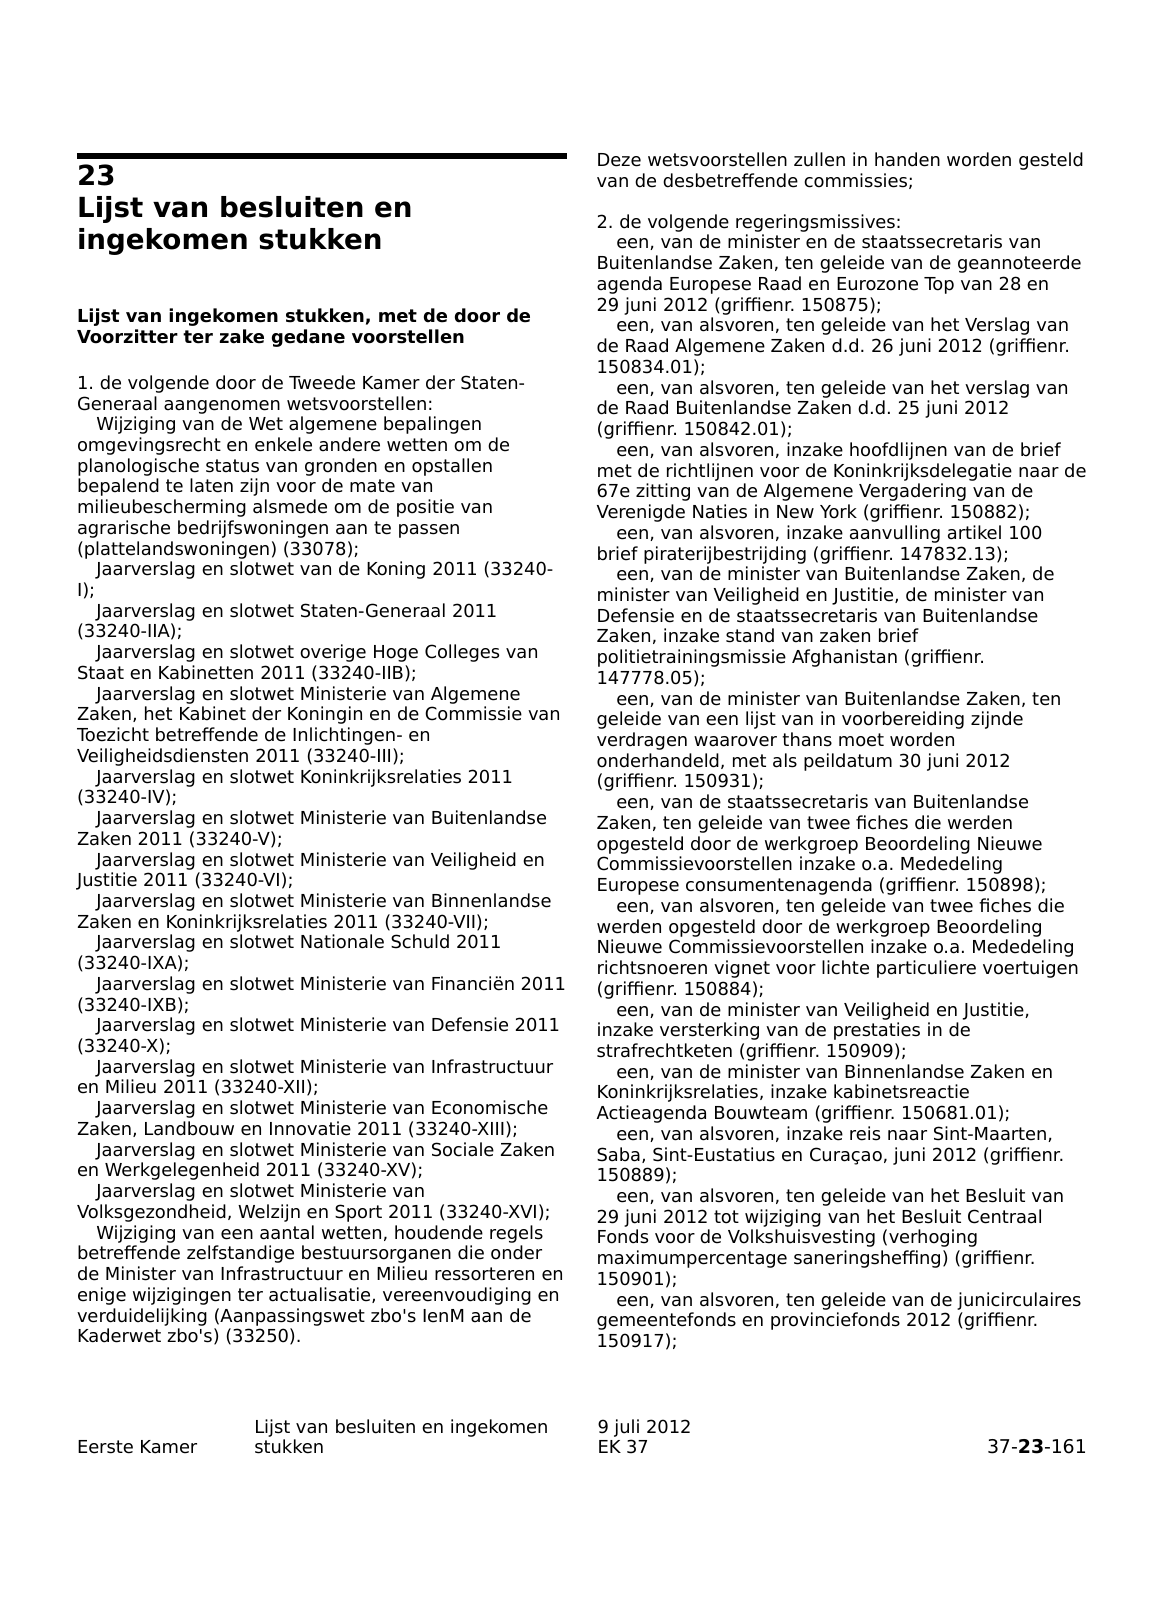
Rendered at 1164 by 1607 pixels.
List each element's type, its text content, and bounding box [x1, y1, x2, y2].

text Jaarverslag en slotwet Ministerie van Sociale Zaken en Werkgelegenheid 2011 (33240-XV); [77, 1139, 567, 1181]
text een, van alsvoren, inzake aanvulling artikel 100 brief piraterijbestrijding (griffienr. 147832.13); [596, 523, 1087, 564]
text Wijziging van de Wet algemene bepalingen omgevingsrecht en enkele andere wetten om de planologische status van gronden en opstallen bepalend te laten zijn voor de mate van milieubescherming alsmede om de positie van agrarische bedrijfswoningen aan te passen (plattelandswoningen) (33078); [77, 414, 567, 559]
text Jaarverslag en slotwet Ministerie van Veiligheid en Justitie 2011 (33240-VI); [77, 849, 567, 891]
text een, van alsvoren, ten geleide van twee fiches die werden opgesteld door de werkgroep Beoordeling Nieuwe Commissievoorstellen inzake o.a. Mededeling richtsnoeren vignet voor lichte particuliere voertuigen (griffienr. 150884); [596, 896, 1087, 999]
text Jaarverslag en slotwet van de Koning 2011 (33240-I); [77, 559, 567, 601]
text Jaarverslag en slotwet Ministerie van Economische Zaken, Landbouw en Innovatie 2011 (33240-XIII); [77, 1098, 567, 1139]
subtitle Lijst van ingekomen stukken, met de door de Voorzitter ter zake gedane voorstellen [77, 306, 567, 348]
text Jaarverslag en slotwet Ministerie van Binnenlandse Zaken en Koninkrijksrelaties 2011 (33240-VII); [77, 891, 567, 932]
text Jaarverslag en slotwet Ministerie van Financiën 2011 (33240-IXB); [77, 974, 567, 1015]
text 2. de volgende regeringsmissives: [596, 212, 1087, 232]
text een, van alsvoren, inzake hoofdlijnen van de brief met de richtlijnen voor de Koninkrijksdelegatie naar de 67e zitting van de Algemene Vergadering van de Verenigde Naties in New York (griffienr. 150882); [596, 440, 1087, 523]
text Jaarverslag en slotwet Koninkrijksrelaties 2011 (33240-IV); [77, 766, 567, 808]
text een, van alsvoren, ten geleide van het Besluit van 29 juni 2012 tot wijziging van het Besluit Centraal Fonds voor de Volkshuisvesting (verhoging maximumpercentage saneringsheffing) (griffienr. 150901); [596, 1186, 1087, 1289]
text Deze wetsvoorstellen zullen in handen worden gesteld van de desbetreffende commissies; [596, 150, 1087, 192]
text Jaarverslag en slotwet overige Hoge Colleges van Staat en Kabinetten 2011 (33240-IIB); [77, 642, 567, 683]
text een, van de minister en de staatssecretaris van Buitenlandse Zaken, ten geleide van de geannoteerde agenda Europese Raad en Eurozone Top van 28 en 29 juni 2012 (griffienr. 150875); [596, 232, 1087, 315]
text Jaarverslag en slotwet Ministerie van Defensie 2011 (33240-X); [77, 1015, 567, 1057]
text een, van alsvoren, inzake reis naar Sint-Maarten, Saba, Sint-Eustatius en Curaçao, juni 2012 (griffienr. 150889); [596, 1124, 1087, 1186]
text een, van de minister van Buitenlandse Zaken, ten geleide van een lijst van in voorbereiding zijnde verdragen waarover thans moet worden onderhandeld, met als peildatum 30 juni 2012 (griffienr. 150931); [596, 688, 1087, 792]
text 1. de volgende door de Tweede Kamer der Staten-Generaal aangenomen wetsvoorstellen: [77, 373, 567, 414]
text een, van de minister van Veiligheid en Justitie, inzake versterking van de prestaties in de strafrechtketen (griffienr. 150909); [596, 999, 1087, 1062]
text Jaarverslag en slotwet Nationale Schuld 2011 (33240-IXA); [77, 932, 567, 974]
title 23 Lijst van besluiten en ingekomen stukken [77, 159, 567, 256]
text Jaarverslag en slotwet Staten-Generaal 2011 (33240-IIA); [77, 601, 567, 642]
text een, van de minister van Buitenlandse Zaken, de minister van Veiligheid en Justitie, de minister van Defensie en de staatssecretaris van Buitenlandse Zaken, inzake stand van zaken brief politietrainingsmissie Afghanistan (griffienr. 147778.05); [596, 564, 1087, 688]
text een, van alsvoren, ten geleide van het verslag van de Raad Buitenlandse Zaken d.d. 25 juni 2012 (griffienr. 150842.01); [596, 377, 1087, 440]
text een, van de minister van Binnenlandse Zaken en Koninkrijksrelaties, inzake kabinetsreactie Actieagenda Bouwteam (griffienr. 150681.01); [596, 1062, 1087, 1124]
text een, van alsvoren, ten geleide van het Verslag van de Raad Algemene Zaken d.d. 26 juni 2012 (griffienr. 150834.01); [596, 315, 1087, 377]
text Jaarverslag en slotwet Ministerie van Buitenlandse Zaken 2011 (33240-V); [77, 808, 567, 849]
text Jaarverslag en slotwet Ministerie van Infrastructuur en Milieu 2011 (33240-XII); [77, 1057, 567, 1098]
text Jaarverslag en slotwet Ministerie van Algemene Zaken, het Kabinet der Koningin en de Commissie van Toezicht betreffende de Inlichtingen- en Veiligheidsdiensten 2011 (33240-III); [77, 683, 567, 766]
text Jaarverslag en slotwet Ministerie van Volksgezondheid, Welzijn en Sport 2011 (33240-XVI); [77, 1181, 567, 1222]
text een, van de staatssecretaris van Buitenlandse Zaken, ten geleide van twee fiches die werden opgesteld door de werkgroep Beoordeling Nieuwe Commissievoorstellen inzake o.a. Mededeling Europese consumentenagenda (griffienr. 150898); [596, 792, 1087, 896]
text een, van alsvoren, ten geleide van de junicirculaires gemeentefonds en provinciefonds 2012 (griffienr. 150917); [596, 1289, 1087, 1352]
text Wijziging van een aantal wetten, houdende regels betreffende zelfstandige bestuursorganen die onder de Minister van Infrastructuur en Milieu ressorteren en enige wijzigingen ter actualisatie, vereenvoudiging en verduidelijking (Aanpassingswet zbo's IenM aan de Kaderwet zbo's) (33250). [77, 1222, 567, 1347]
